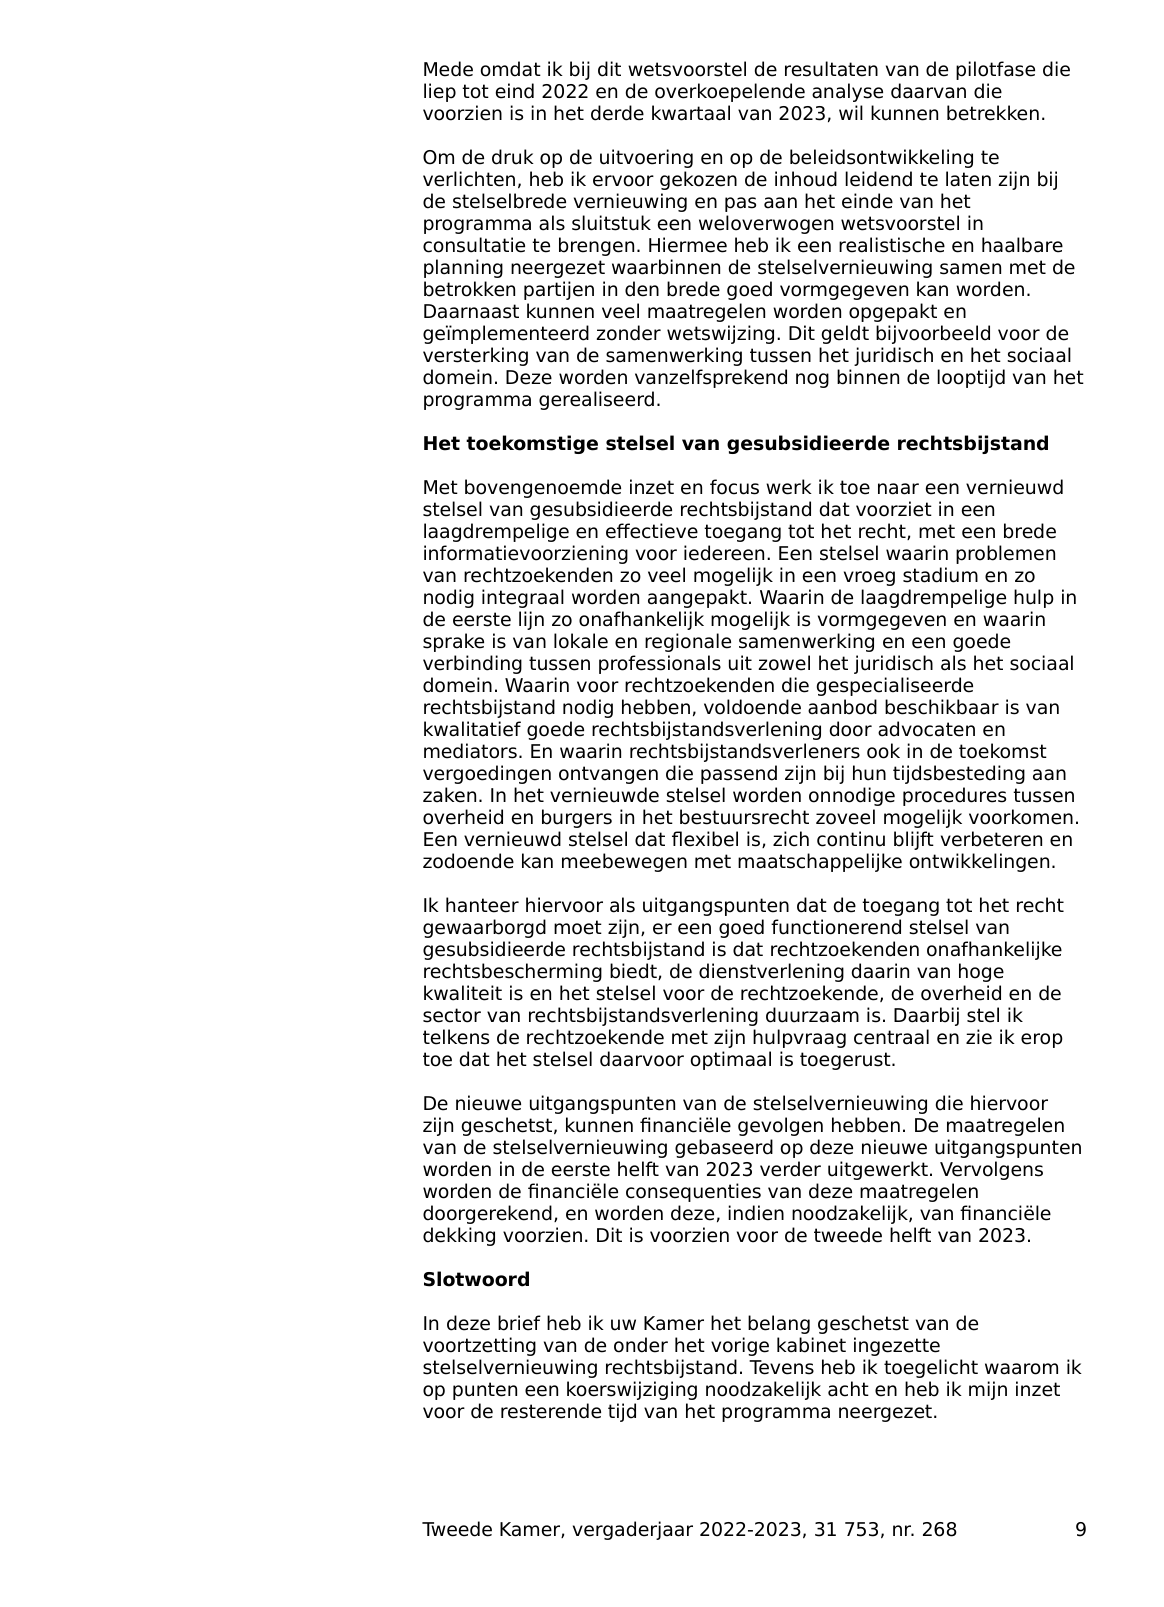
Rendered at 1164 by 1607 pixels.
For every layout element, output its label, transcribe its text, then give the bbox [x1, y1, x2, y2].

text Om de druk op de uitvoering en op de beleidsontwikkeling te verlichten, heb ik ervoor gekozen de inhoud leidend te laten zijn bij de stelselbrede vernieuwing en pas aan het einde van het programma als sluitstuk een weloverwogen wetsvoorstel in consultatie te brengen. Hiermee heb ik een realistische en haalbare planning neergezet waarbinnen de stelselvernieuwing samen met de betrokken partijen in den brede goed vormgegeven kan worden. Daarnaast kunnen veel maatregelen worden opgepakt en geïmplementeerd zonder wetswijzing. Dit geldt bijvoorbeeld voor de versterking van de samenwerking tussen het juridisch en het sociaal domein. Deze worden vanzelfsprekend nog binnen de looptijd van het programma gerealiseerd. [422, 147, 1087, 411]
text In deze brief heb ik uw Kamer het belang geschetst van de voortzetting van de onder het vorige kabinet ingezette stelselvernieuwing rechtsbijstand. Tevens heb ik toegelicht waarom ik op punten een koerswijziging noodzakelijk acht en heb ik mijn inzet voor de resterende tijd van het programma neergezet. [422, 1313, 1087, 1423]
text Mede omdat ik bij dit wetsvoorstel de resultaten van de pilotfase die liep tot eind 2022 en de overkoepelende analyse daarvan die voorzien is in het derde kwartaal van 2023, wil kunnen betrekken. [422, 59, 1087, 125]
text Ik hanteer hiervoor als uitgangspunten dat de toegang tot het recht gewaarborgd moet zijn, er een goed functionerend stelsel van gesubsidieerde rechtsbijstand is dat rechtzoekenden onafhankelijke rechtsbescherming biedt, de dienstverlening daarin van hoge kwaliteit is en het stelsel voor de rechtzoekende, de overheid en de sector van rechtsbijstandsverlening duurzaam is. Daarbij stel ik telkens de rechtzoekende met zijn hulpvraag centraal en zie ik erop toe dat het stelsel daarvoor optimaal is toegerust. [422, 895, 1087, 1071]
text De nieuwe uitgangspunten van de stelselvernieuwing die hiervoor zijn geschetst, kunnen financiële gevolgen hebben. De maatregelen van de stelselvernieuwing gebaseerd op deze nieuwe uitgangspunten worden in de eerste helft van 2023 verder uitgewerkt. Vervolgens worden de financiële consequenties van deze maatregelen doorgerekend, en worden deze, indien noodzakelijk, van financiële dekking voorzien. Dit is voorzien voor de tweede helft van 2023. [422, 1093, 1087, 1247]
subtitle Slotwoord [422, 1269, 1087, 1291]
text Met bovengenoemde inzet en focus werk ik toe naar een vernieuwd stelsel van gesubsidieerde rechtsbijstand dat voorziet in een laagdrempelige en effectieve toegang tot het recht, met een brede informatievoorziening voor iedereen. Een stelsel waarin problemen van rechtzoekenden zo veel mogelijk in een vroeg stadium en zo nodig integraal worden aangepakt. Waarin de laagdrempelige hulp in de eerste lijn zo onafhankelijk mogelijk is vormgegeven en waarin sprake is van lokale en regionale samenwerking en een goede verbinding tussen professionals uit zowel het juridisch als het sociaal domein. Waarin voor rechtzoekenden die gespecialiseerde rechtsbijstand nodig hebben, voldoende aanbod beschikbaar is van kwalitatief goede rechtsbijstandsverlening door advocaten en mediators. En waarin rechtsbijstandsverleners ook in de toekomst vergoedingen ontvangen die passend zijn bij hun tijdsbesteding aan zaken. In het vernieuwde stelsel worden onnodige procedures tussen overheid en burgers in het bestuursrecht zoveel mogelijk voorkomen. Een vernieuwd stelsel dat flexibel is, zich continu blijft verbeteren en zodoende kan meebewegen met maatschappelijke ontwikkelingen. [422, 477, 1087, 873]
subtitle Het toekomstige stelsel van gesubsidieerde rechtsbijstand [422, 433, 1087, 455]
